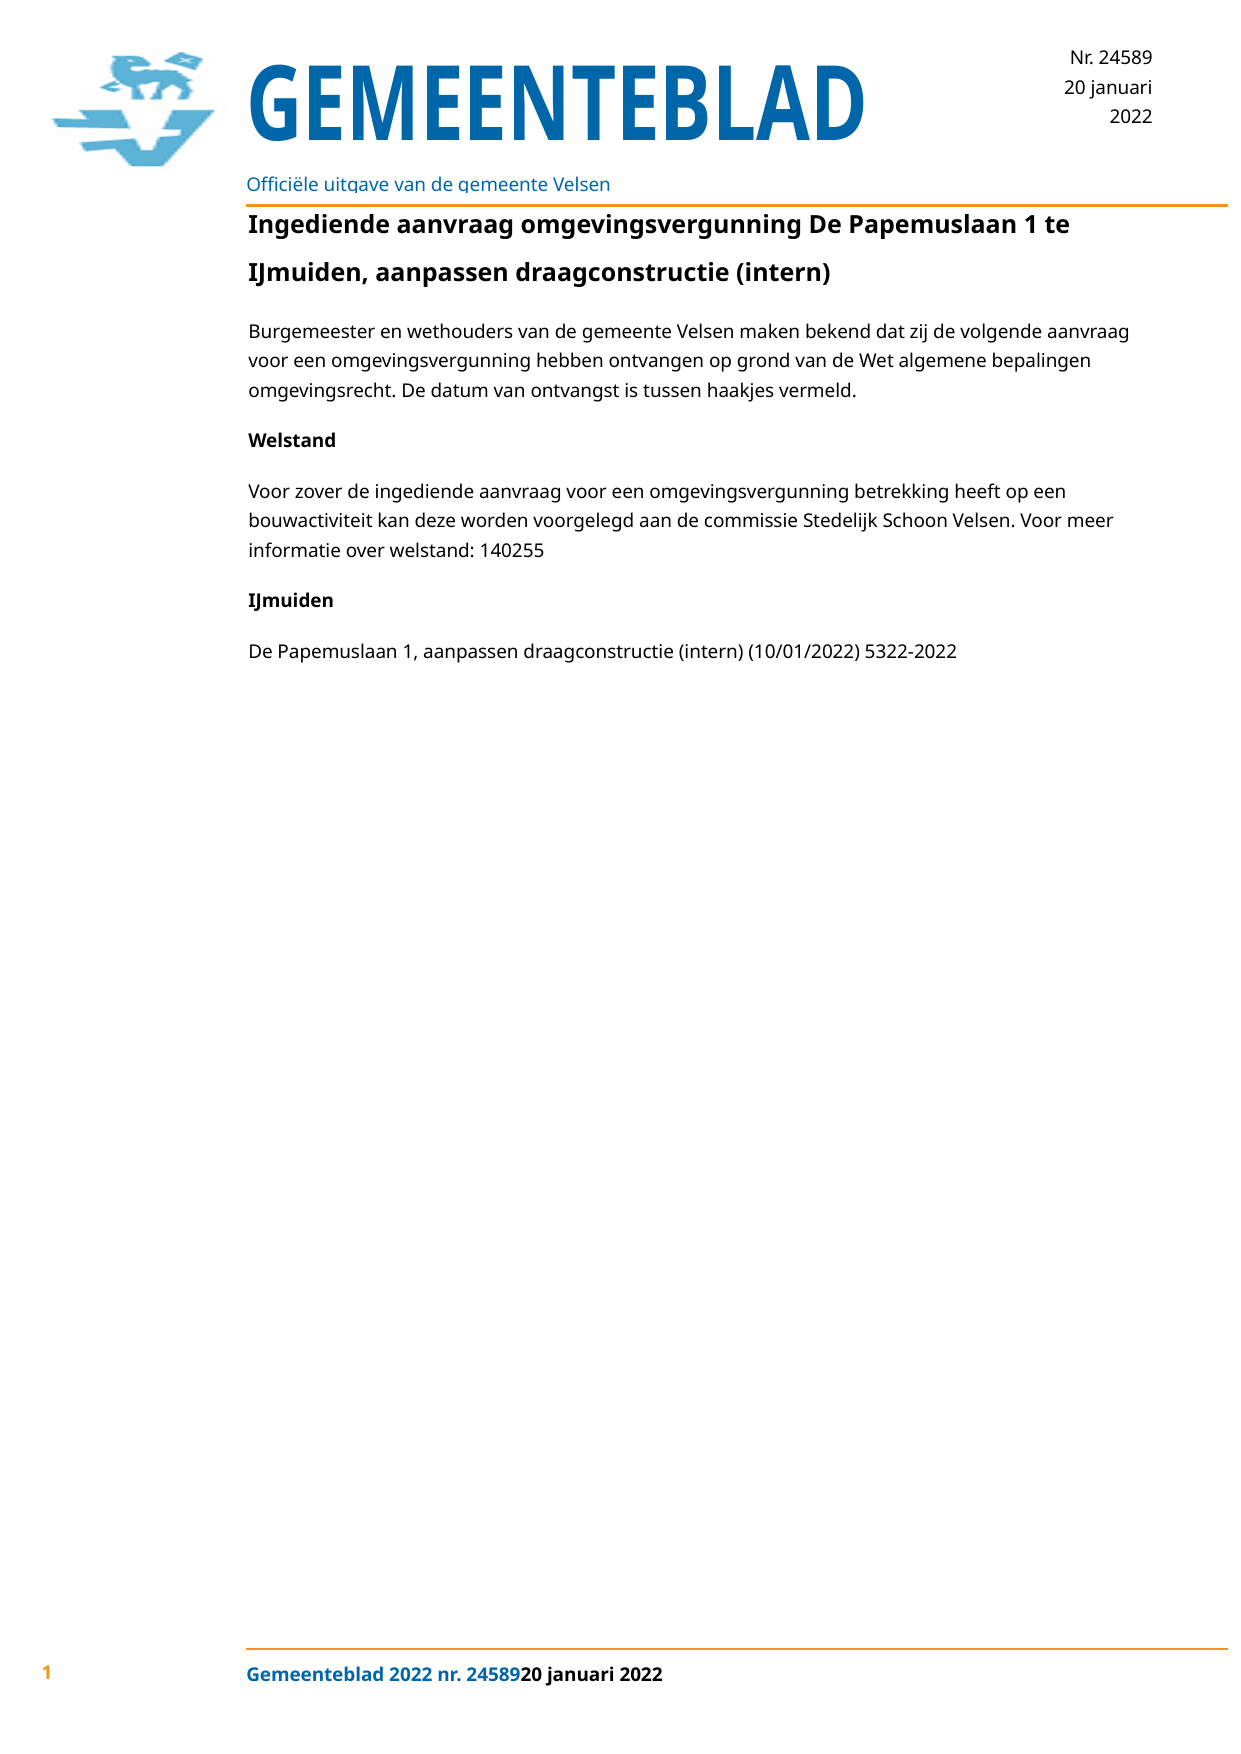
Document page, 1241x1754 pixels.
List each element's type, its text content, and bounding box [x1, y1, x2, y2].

text Burgemeester en wethouders van de gemeente Velsen maken bekend dat zij de volgende aanvraag voor een omgevingsvergunning hebben ontvangen op grond van de Wet algemene bepalingen omgevingsrecht. De datum van ontvangst is tussen haakjes vermeld. [248, 318, 1152, 403]
text Voor zover de ingediende aanvraag voor een omgevingsvergunning betrekking heeft op een bouwactiviteit kan deze worden voorgelegd aan de commissie Stedelijk Schoon Velsen. Voor meer informatie over welstand: 140255 [248, 478, 1152, 563]
text Ingediende aanvraag omgevingsvergunning De Papemuslaan 1 te IJmuiden, aanpassen draagconstructie (intern) [248, 207, 1152, 288]
text IJmuiden [248, 587, 1152, 613]
text De Papemuslaan 1, aanpassen draagconstructie (intern) (10/01/2022) 5322-2022 [248, 638, 1152, 664]
picture [41, 47, 231, 172]
text Welstand [248, 427, 1152, 453]
